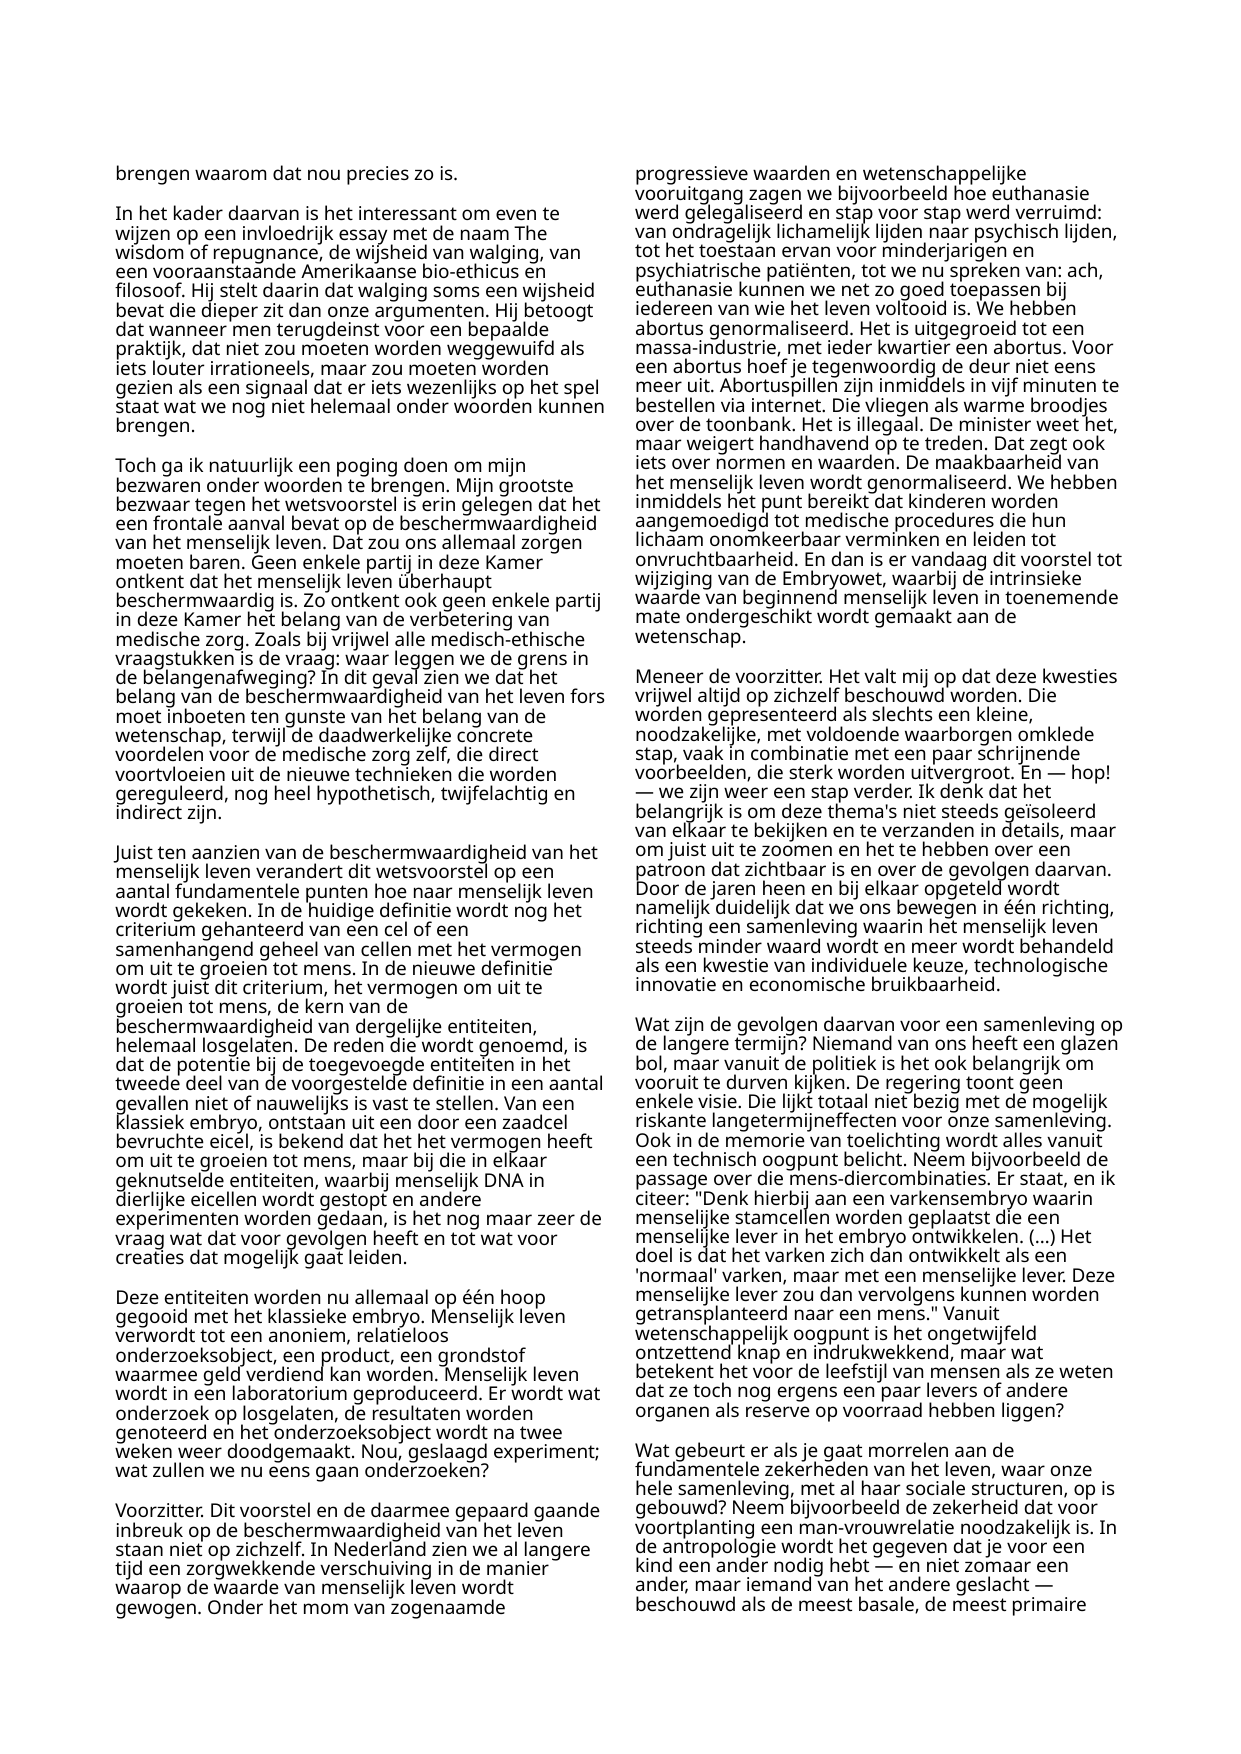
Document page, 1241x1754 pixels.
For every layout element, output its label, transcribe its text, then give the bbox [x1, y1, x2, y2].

text Voorzitter. Dit voorstel en de daarmee gepaard gaande inbreuk op de beschermwaardigheid van het leven staan niet op zichzelf. In Nederland zien we al langere tijd een zorgwekkende verschuiving in de manier waarop de waarde van menselijk leven wordt gewogen. Onder het mom van zogenaamde [115, 1502, 605, 1618]
text Wat zijn de gevolgen daarvan voor een samenleving op de langere termijn? Niemand van ons heeft een glazen bol, maar vanuit de politiek is het ook belangrijk om vooruit te durven kijken. De regering toont geen enkele visie. Die lijkt totaal niet bezig met de mogelijk riskante langetermijneffecten voor onze samenleving. Ook in de memorie van toelichting wordt alles vanuit een technisch oogpunt belicht. Neem bijvoorbeeld de passage over die mens-diercombinaties. Er staat, en ik citeer: "Denk hierbij aan een varkensembryo waarin menselijke stamcellen worden geplaatst die een menselijke lever in het embryo ontwikkelen. (…) Het doel is dat het varken zich dan ontwikkelt als een 'normaal' varken, maar met een menselijke lever. Deze menselijke lever zou dan vervolgens kunnen worden getransplanteerd naar een mens." Vanuit wetenschappelijk oogpunt is het ongetwijfeld ontzettend knap en indrukwekkend, maar wat betekent het voor de leefstijl van mensen als ze weten dat ze toch nog ergens een paar levers of andere organen als reserve op voorraad hebben liggen? [635, 1016, 1125, 1421]
text Wat gebeurt er als je gaat morrelen aan de fundamentele zekerheden van het leven, waar onze hele samenleving, met al haar sociale structuren, op is gebouwd? Neem bijvoorbeeld de zekerheid dat voor voortplanting een man-vrouwrelatie noodzakelijk is. In de antropologie wordt het gegeven dat je voor een kind een ander nodig hebt — en niet zomaar een ander, maar iemand van het andere geslacht — beschouwd als de meest basale, de meest primaire [635, 1442, 1125, 1615]
text Meneer de voorzitter. Het valt mij op dat deze kwesties vrijwel altijd op zichzelf beschouwd worden. Die worden gepresenteerd als slechts een kleine, noodzakelijke, met voldoende waarborgen omklede stap, vaak in combinatie met een paar schrijnende voorbeelden, die sterk worden uitvergroot. En — hop! — we zijn weer een stap verder. Ik denk dat het belangrijk is om deze thema's niet steeds geïsoleerd van elkaar te bekijken en te verzanden in details, maar om juist uit te zoomen en het te hebben over een patroon dat zichtbaar is en over de gevolgen daarvan. Door de jaren heen en bij elkaar opgeteld wordt namelijk duidelijk dat we ons bewegen in één richting, richting een samenleving waarin het menselijk leven steeds minder waard wordt en meer wordt behandeld als een kwestie van individuele keuze, technologische innovatie en economische bruikbaarheid. [635, 668, 1125, 995]
text Toch ga ik natuurlijk een poging doen om mijn bezwaren onder woorden te brengen. Mijn grootste bezwaar tegen het wetsvoorstel is erin gelegen dat het een frontale aanval bevat op de beschermwaardigheid van het menselijk leven. Dat zou ons allemaal zorgen moeten baren. Geen enkele partij in deze Kamer ontkent dat het menselijk leven überhaupt beschermwaardig is. Zo ontkent ook geen enkele partij in deze Kamer het belang van de verbetering van medische zorg. Zoals bij vrijwel alle medisch-ethische vraagstukken is de vraag: waar leggen we de grens in de belangenafweging? In dit geval zien we dat het belang van de beschermwaardigheid van het leven fors moet inboeten ten gunste van het belang van de wetenschap, terwijl de daadwerkelijke concrete voordelen voor de medische zorg zelf, die direct voortvloeien uit de nieuwe technieken die worden gereguleerd, nog heel hypothetisch, twijfelachtig en indirect zijn. [115, 457, 605, 823]
text progressieve waarden en wetenschappelijke vooruitgang zagen we bijvoorbeeld hoe euthanasie werd gelegaliseerd en stap voor stap werd verruimd: van ondragelijk lichamelijk lijden naar psychisch lijden, tot het toestaan ervan voor minderjarigen en psychiatrische patiënten, tot we nu spreken van: ach, euthanasie kunnen we net zo goed toepassen bij iedereen van wie het leven voltooid is. We hebben abortus genormaliseerd. Het is uitgegroeid tot een massa-industrie, met ieder kwartier een abortus. Voor een abortus hoef je tegenwoordig de deur niet eens meer uit. Abortuspillen zijn inmiddels in vijf minuten te bestellen via internet. Die vliegen als warme broodjes over de toonbank. Het is illegaal. De minister weet het, maar weigert handhavend op te treden. Dat zegt ook iets over normen en waarden. De maakbaarheid van het menselijk leven wordt genormaliseerd. We hebben inmiddels het punt bereikt dat kinderen worden aangemoedigd tot medische procedures die hun lichaam onomkeerbaar verminken en leiden tot onvruchtbaarheid. En dan is er vandaag dit voorstel tot wijziging van de Embryowet, waarbij de intrinsieke waarde van beginnend menselijk leven in toenemende mate ondergeschikt wordt gemaakt aan de wetenschap. [635, 165, 1125, 647]
text brengen waarom dat nou precies zo is. [115, 165, 605, 184]
text Juist ten aanzien van de beschermwaardigheid van het menselijk leven verandert dit wetsvoorstel op een aantal fundamentele punten hoe naar menselijk leven wordt gekeken. In de huidige definitie wordt nog het criterium gehanteerd van een cel of een samenhangend geheel van cellen met het vermogen om uit te groeien tot mens. In de nieuwe definitie wordt juist dit criterium, het vermogen om uit te groeien tot mens, de kern van de beschermwaardigheid van dergelijke entiteiten, helemaal losgelaten. De reden die wordt genoemd, is dat de potentie bij de toegevoegde entiteiten in het tweede deel van de voorgestelde definitie in een aantal gevallen niet of nauwelijks is vast te stellen. Van een klassiek embryo, ontstaan uit een door een zaadcel bevruchte eicel, is bekend dat het het vermogen heeft om uit te groeien tot mens, maar bij die in elkaar geknutselde entiteiten, waarbij menselijk DNA in dierlijke eicellen wordt gestopt en andere experimenten worden gedaan, is het nog maar zeer de vraag wat dat voor gevolgen heeft en tot wat voor creaties dat mogelijk gaat leiden. [115, 844, 605, 1268]
text In het kader daarvan is het interessant om even te wijzen op een invloedrijk essay met de naam The wisdom of repugnance, de wijsheid van walging, van een vooraanstaande Amerikaanse bio-ethicus en filosoof. Hij stelt daarin dat walging soms een wijsheid bevat die dieper zit dan onze argumenten. Hij betoogt dat wanneer men terugdeinst voor een bepaalde praktijk, dat niet zou moeten worden weggewuifd als iets louter irrationeels, maar zou moeten worden gezien als een signaal dat er iets wezenlijks op het spel staat wat we nog niet helemaal onder woorden kunnen brengen. [115, 205, 605, 437]
text Deze entiteiten worden nu allemaal op één hoop gegooid met het klassieke embryo. Menselijk leven verwordt tot een anoniem, relatieloos onderzoeksobject, een product, een grondstof waarmee geld verdiend kan worden. Menselijk leven wordt in een laboratorium geproduceerd. Er wordt wat onderzoek op losgelaten, de resultaten worden genoteerd en het onderzoeksobject wordt na twee weken weer doodgemaakt. Nou, geslaagd experiment; wat zullen we nu eens gaan onderzoeken? [115, 1289, 605, 1482]
